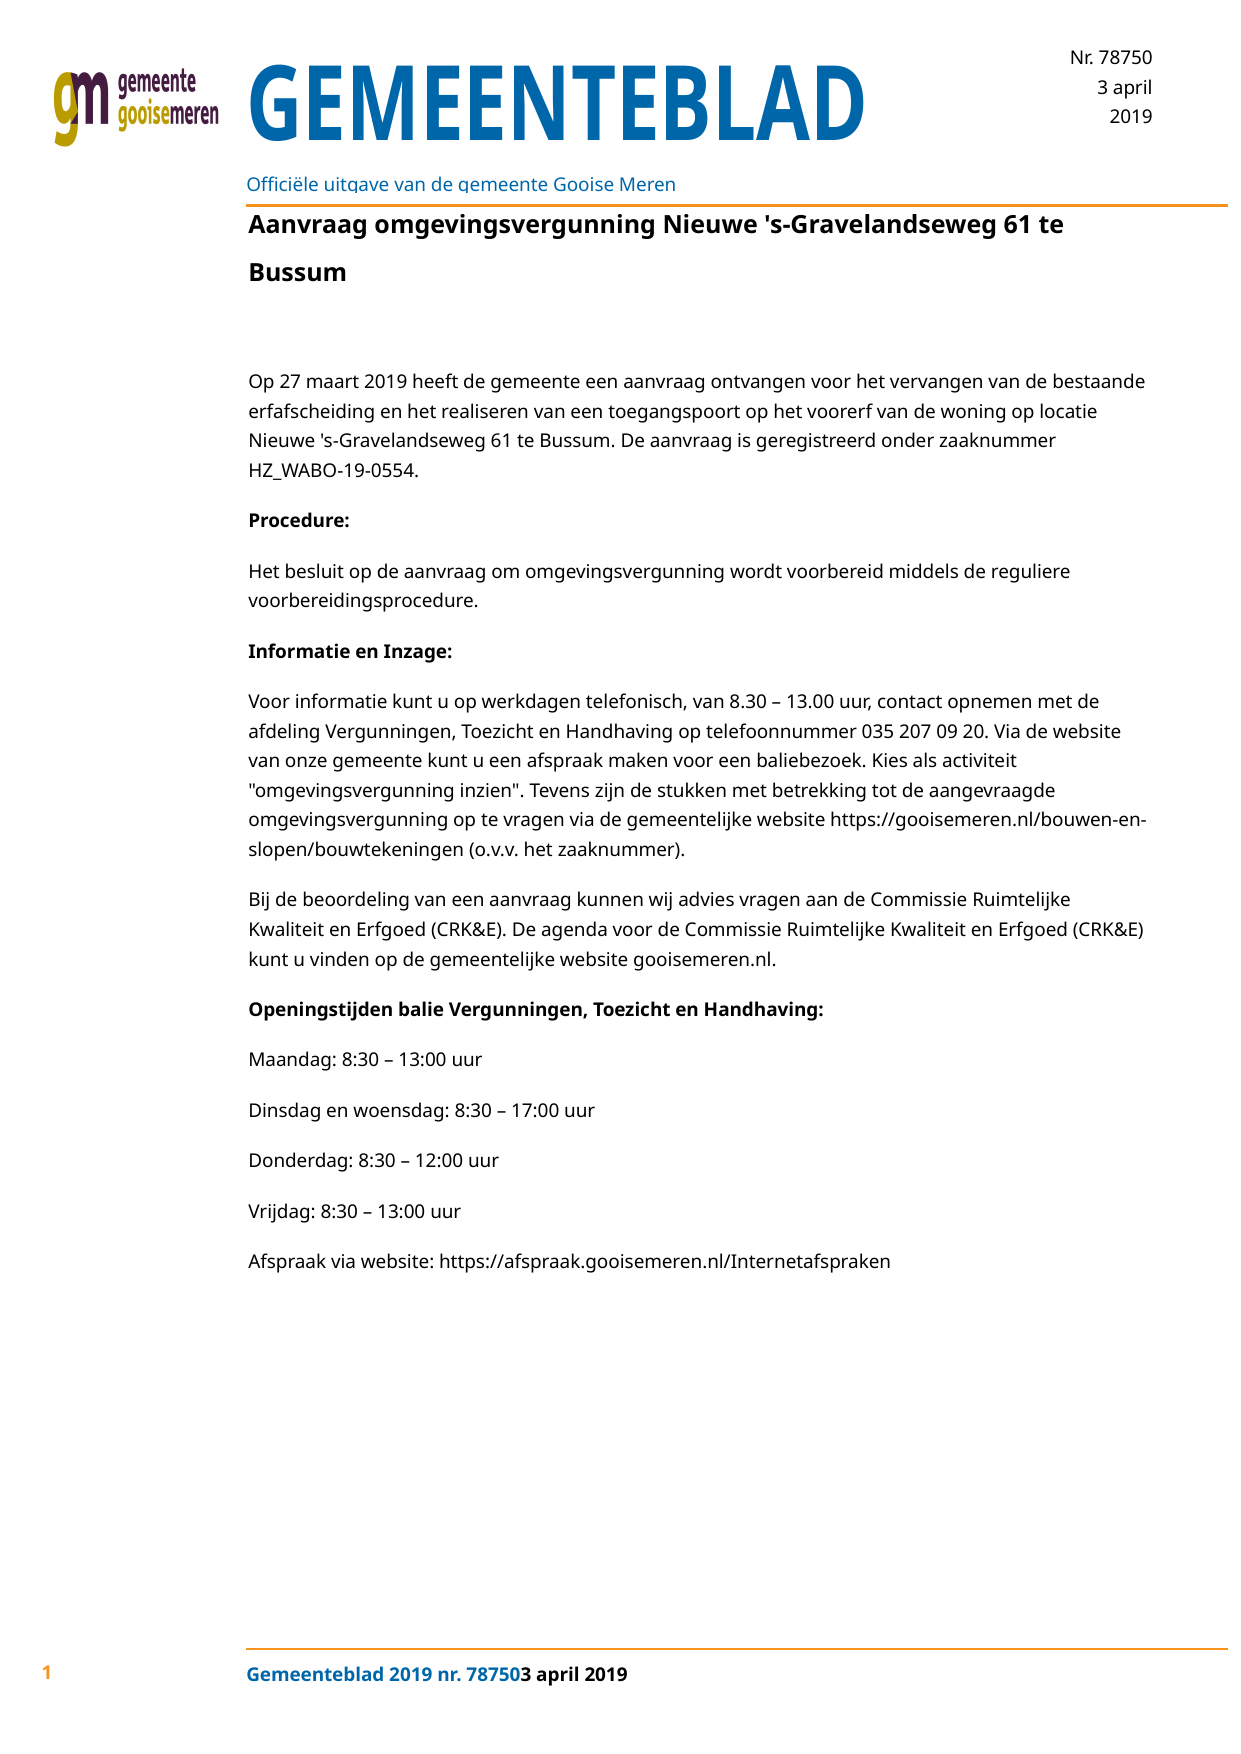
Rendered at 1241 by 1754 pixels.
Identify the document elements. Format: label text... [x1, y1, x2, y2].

text Donderdag: 8:30 – 12:00 uur [248, 1147, 1152, 1173]
text Op 27 maart 2019 heeft de gemeente een aanvraag ontvangen voor het vervangen van de bestaande erfafscheiding en het realiseren van een toegangspoort op het voorerf van de woning op locatie Nieuwe 's-Gravelandseweg 61 te Bussum. De aanvraag is geregistreerd onder zaaknummer HZ_WABO-19-0554. [248, 368, 1152, 483]
text Voor informatie kunt u op werkdagen telefonisch, van 8.30 – 13.00 uur, contact opnemen met de afdeling Vergunningen, Toezicht en Handhaving op telefoonnummer 035 207 09 20. Via de website van onze gemeente kunt u een afspraak maken voor een baliebezoek. Kies als activiteit "omgevingsvergunning inzien". Tevens zijn de stukken met betrekking tot de aangevraagde omgevingsvergunning op te vragen via de gemeentelijke website https://gooisemeren.nl/bouwen-en-slopen/bouwtekeningen (o.v.v. het zaaknummer). [248, 688, 1152, 862]
text Aanvraag omgevingsvergunning Nieuwe 's-Gravelandseweg 61 te Bussum [248, 207, 1152, 288]
text Procedure: [248, 507, 1152, 533]
picture [41, 47, 231, 172]
text Informatie en Inzage: [248, 638, 1152, 664]
text Het besluit op de aanvraag om omgevingsvergunning wordt voorbereid middels de reguliere voorbereidingsprocedure. [248, 558, 1152, 613]
text Afspraak via website: https://afspraak.gooisemeren.nl/Internetafspraken [248, 1248, 1152, 1274]
text Openingstijden balie Vergunningen, Toezicht en Handhaving: [248, 996, 1152, 1022]
text Vrijdag: 8:30 – 13:00 uur [248, 1198, 1152, 1224]
text Bij de beoordeling van een aanvraag kunnen wij advies vragen aan de Commissie Ruimtelijke Kwaliteit en Erfgoed (CRK&E). De agenda voor de Commissie Ruimtelijke Kwaliteit en Erfgoed (CRK&E) kunt u vinden op de gemeentelijke website gooisemeren.nl. [248, 887, 1152, 972]
text Maandag: 8:30 – 13:00 uur [248, 1047, 1152, 1072]
text Dinsdag en woensdag: 8:30 – 17:00 uur [248, 1097, 1152, 1123]
